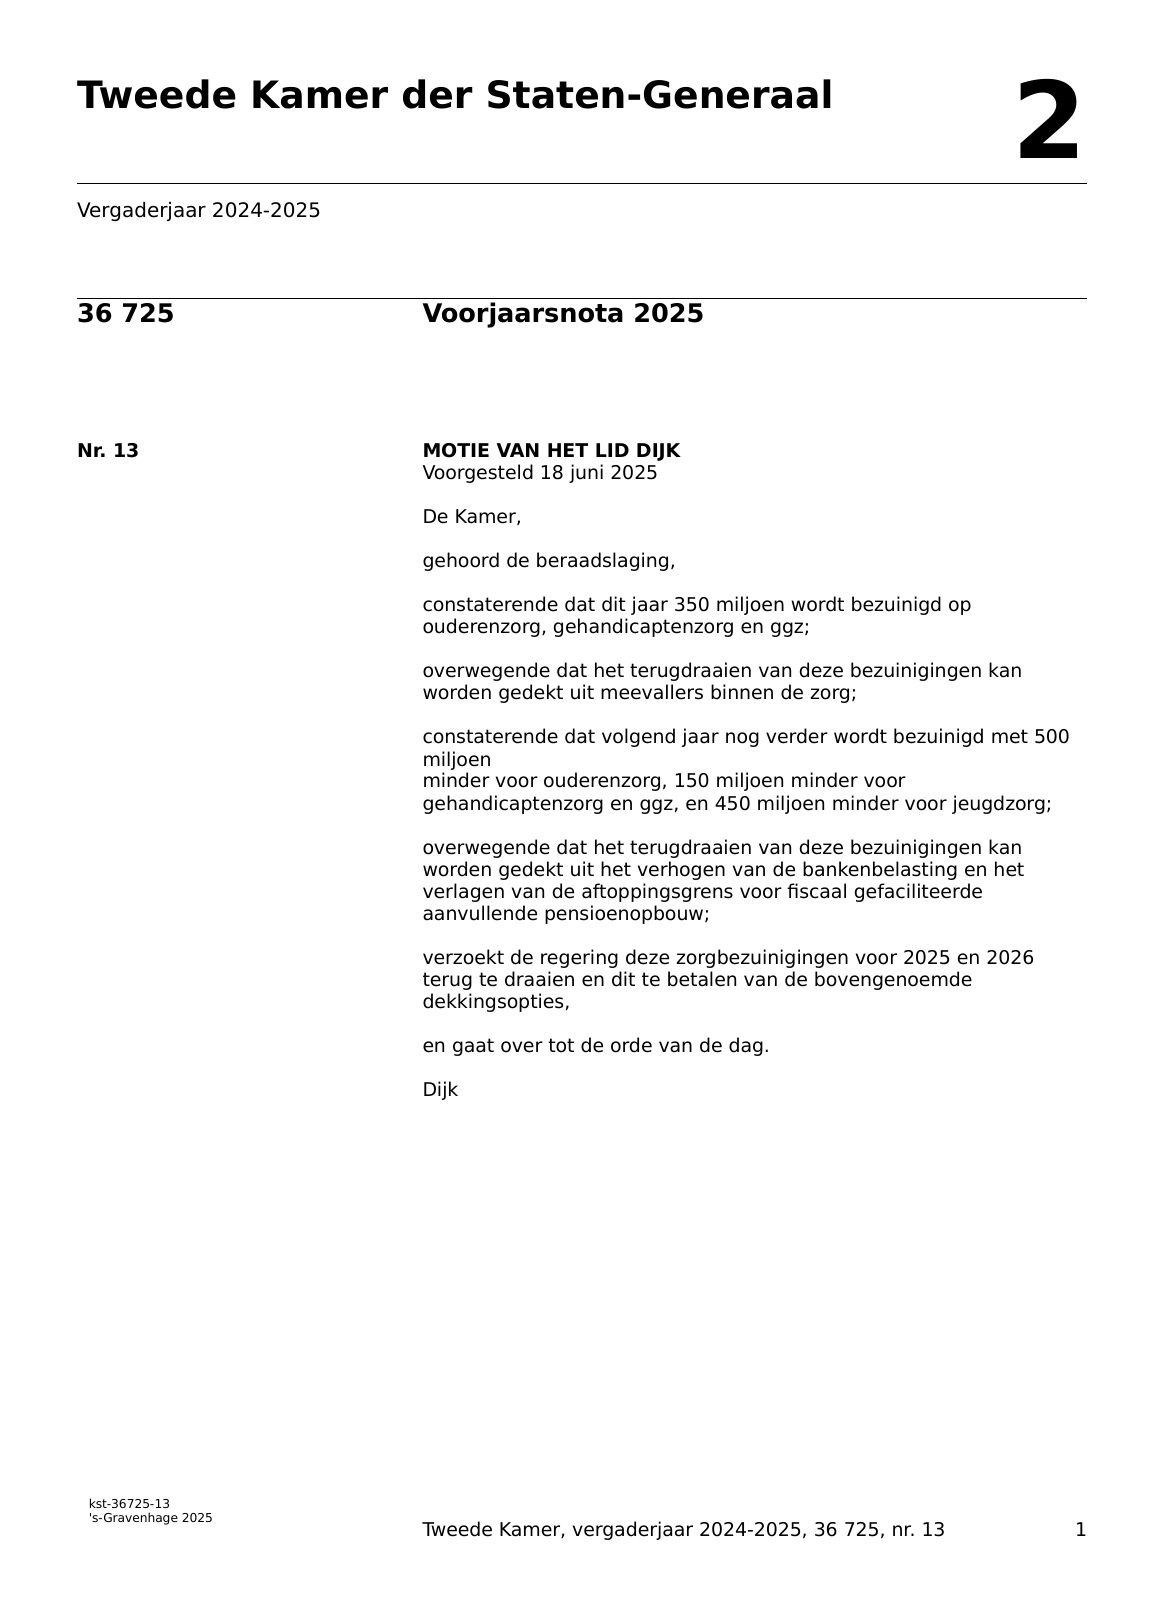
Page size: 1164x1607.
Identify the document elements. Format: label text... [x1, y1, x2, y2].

text constaterende dat volgend jaar nog verder wordt bezuinigd met 500 miljoen [422, 726, 1087, 770]
text Dijk [422, 1079, 1087, 1101]
text constaterende dat dit jaar 350 miljoen wordt bezuinigd op ouderenzorg, gehandicaptenzorg en ggz; [422, 594, 1087, 638]
text De Kamer, [422, 506, 1087, 528]
text verzoekt de regering deze zorgbezuinigingen voor 2025 en 2026 terug te draaien en dit te betalen van de bovengenoemde dekkingsopties, [422, 947, 1087, 1013]
text minder voor ouderenzorg, 150 miljoen minder voor gehandicaptenzorg en ggz, en 450 miljoen minder voor jeugdzorg; [422, 770, 1087, 814]
text overwegende dat het terugdraaien van deze bezuinigingen kan worden gedekt uit het verhogen van de bankenbelasting en het verlagen van de aftoppingsgrens voor fiscaal gefaciliteerde aanvullende pensioenopbouw; [422, 837, 1087, 924]
subtitle Nr. 13 MOTIE VAN HET LID DIJK [77, 440, 1087, 462]
table_cell Vergaderjaar 2024-2025 [77, 184, 1087, 298]
text gehoord de beraadslaging, [422, 550, 1087, 572]
text kst-36725-13 [88, 1497, 323, 1511]
text 's-Gravenhage 2025 [88, 1511, 323, 1525]
subtitle 36 725 Voorjaarsnota 2025 [77, 299, 1087, 329]
text Voorgesteld 18 juni 2025 [422, 462, 1087, 484]
text overwegende dat het terugdraaien van deze bezuinigingen kan worden gedekt uit meevallers binnen de zorg; [422, 660, 1087, 704]
table_header 2 [886, 59, 1087, 183]
table_header Tweede Kamer der Staten-Generaal [77, 59, 886, 183]
text en gaat over tot de orde van de dag. [422, 1035, 1087, 1057]
